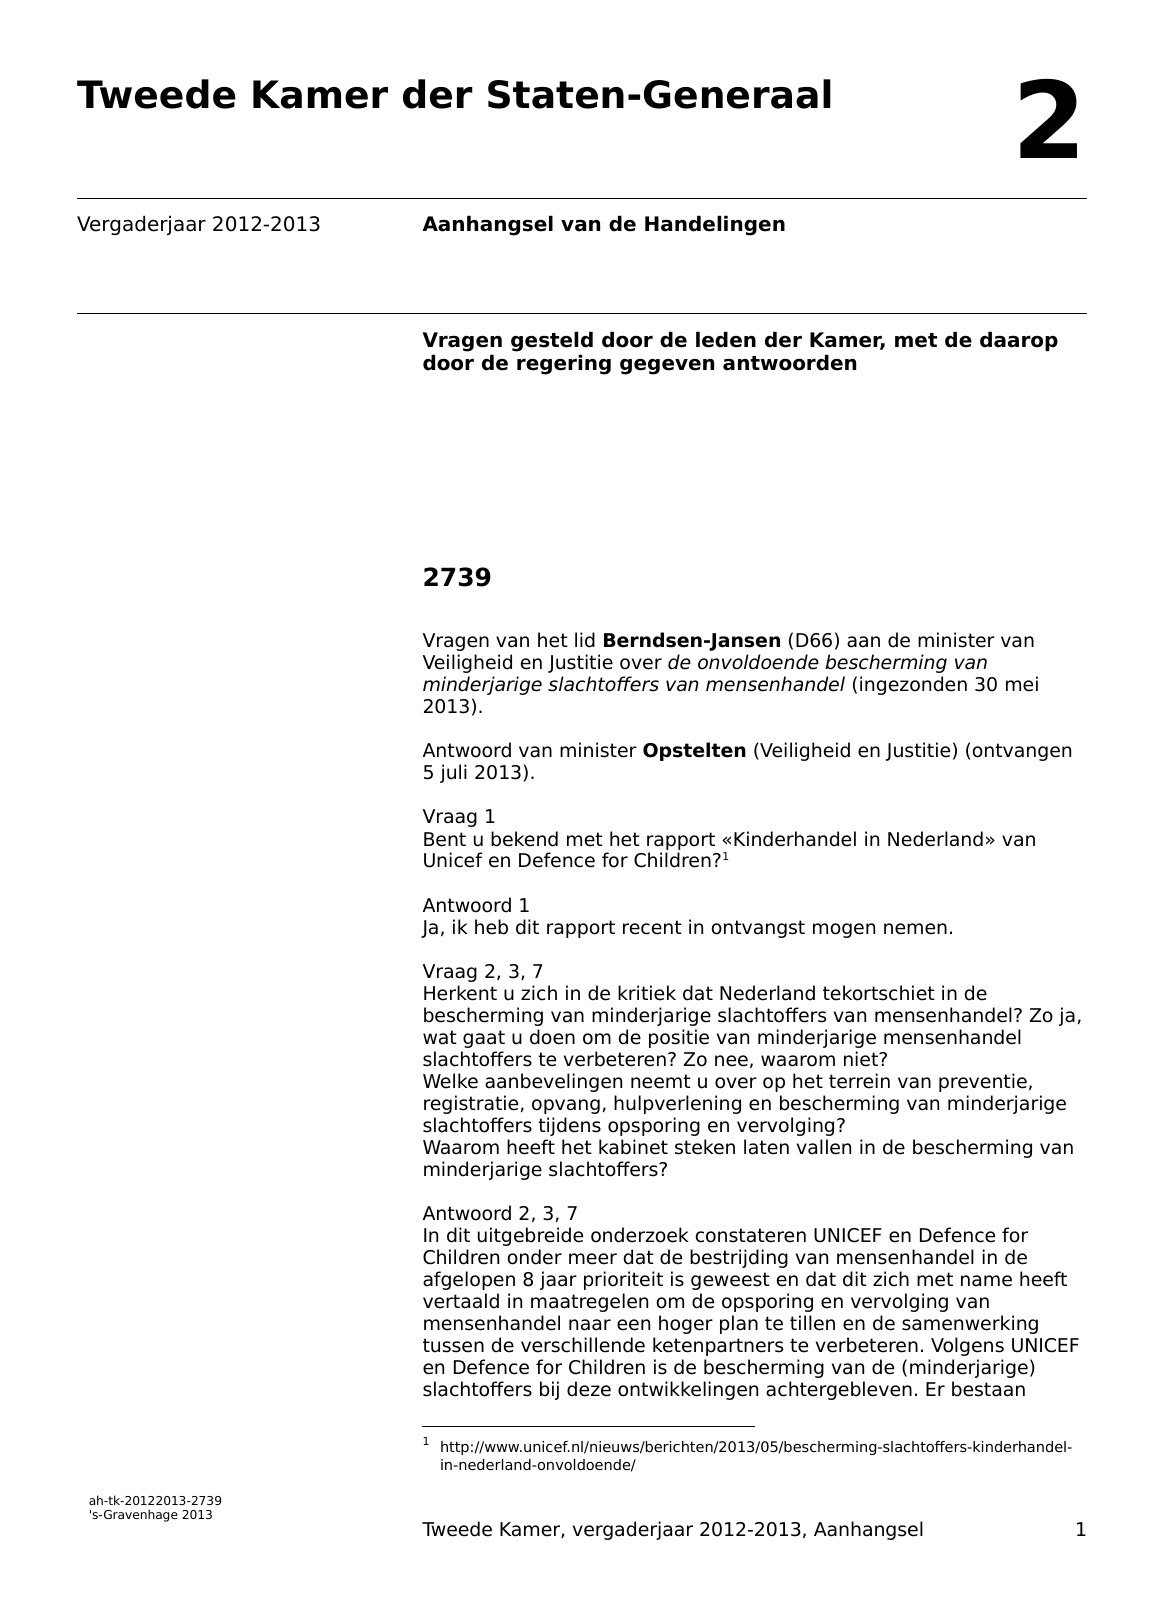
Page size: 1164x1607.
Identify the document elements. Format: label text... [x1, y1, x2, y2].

text 2739 [422, 563, 1087, 592]
text Antwoord van minister Opstelten (Veiligheid en Justitie) (ontvangen 5 juli 2013). [422, 740, 1087, 784]
text Herkent u zich in de kritiek dat Nederland tekortschiet in de bescherming van minderjarige slachtoffers van mensenhandel? Zo ja, wat gaat u doen om de positie van minderjarige mensenhandel slachtoffers te verbeteren? Zo nee, waarom niet? [422, 983, 1087, 1071]
text Vraag 1 [422, 806, 1087, 828]
table_header 2 [886, 59, 1087, 198]
text 's-Gravenhage 2013 [88, 1508, 323, 1522]
text Vraag 2, 3, 7 [422, 961, 1087, 983]
text Antwoord 2, 3, 7 [422, 1203, 1087, 1225]
text Welke aanbevelingen neemt u over op het terrein van preventie, registratie, opvang, hulpverlening en bescherming van minderjarige slachtoffers tijdens opsporing en vervolging? [422, 1071, 1087, 1137]
text Bent u bekend met het rapport «Kinderhandel in Nederland» van Unicef en Defence for Children? [422, 828, 1087, 872]
table_cell Aanhangsel van de Handelingen [422, 199, 1087, 313]
table_cell [77, 314, 422, 375]
text Ja, ik heb dit rapport recent in ontvangst mogen nemen. [422, 917, 1087, 938]
table_cell Vergaderjaar 2012-2013 [77, 199, 422, 313]
text http://www.unicef.nl/nieuws/berichten/2013/05/bescherming-slachtoffers-kinderhandel-in-nederland-onvoldoende/ [422, 1435, 1087, 1474]
text ah-tk-20122013-2739 [88, 1494, 323, 1508]
text Vragen van het lid Berndsen-Jansen (D66) aan de minister van Veiligheid en Justitie over de onvoldoende bescherming van minderjarige slachtoffers van mensenhandel (ingezonden 30 mei 2013). [422, 630, 1087, 718]
text Waarom heeft het kabinet steken laten vallen in de bescherming van minderjarige slachtoffers? [422, 1137, 1087, 1181]
table_header Tweede Kamer der Staten-Generaal [77, 59, 886, 198]
text In dit uitgebreide onderzoek constateren UNICEF en Defence for Children onder meer dat de bestrijding van mensenhandel in de afgelopen 8 jaar prioriteit is geweest en dat dit zich met name heeft vertaald in maatregelen om de opsporing en vervolging van mensenhandel naar een hoger plan te tillen en de samenwerking tussen de verschillende ketenpartners te verbeteren. Volgens UNICEF en Defence for Children is de bescherming van de (minderjarige) slachtoffers bij deze ontwikkelingen achtergebleven. Er bestaan [422, 1225, 1087, 1401]
text Antwoord 1 [422, 894, 1087, 917]
table_cell Vragen gesteld door de leden der Kamer, met de daarop door de regering gegeven antwoorden [422, 314, 1087, 375]
